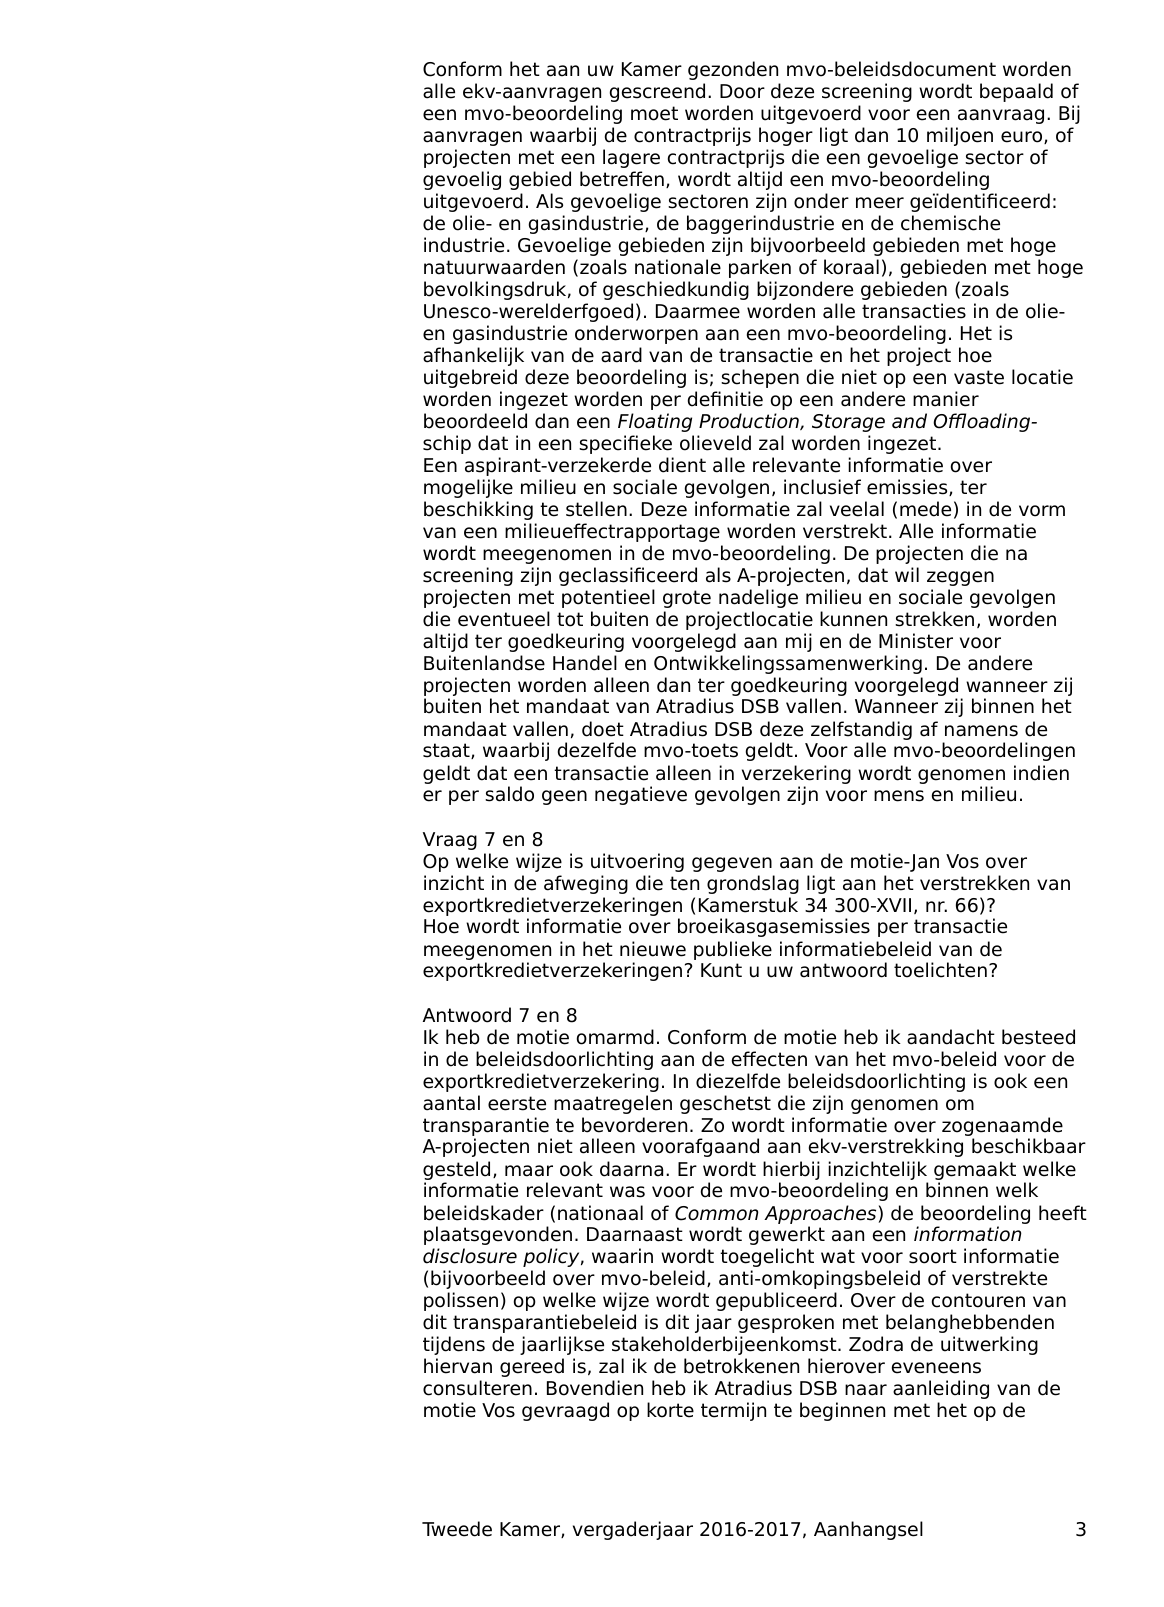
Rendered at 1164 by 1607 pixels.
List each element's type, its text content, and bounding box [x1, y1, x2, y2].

text Hoe wordt informatie over broeikasgasemissies per transactie meegenomen in het nieuwe publieke informatiebeleid van de exportkredietverzekeringen? Kunt u uw antwoord toelichten? [422, 916, 1087, 982]
text Antwoord 7 en 8 [422, 1004, 1087, 1027]
text Vraag 7 en 8 [422, 828, 1087, 851]
text Conform het aan uw Kamer gezonden mvo-beleidsdocument worden alle ekv-aanvragen gescreend. Door deze screening wordt bepaald of een mvo-beoordeling moet worden uitgevoerd voor een aanvraag. Bij aanvragen waarbij de contractprijs hoger ligt dan 10 miljoen euro, of projecten met een lagere contractprijs die een gevoelige sector of gevoelig gebied betreffen, wordt altijd een mvo-beoordeling uitgevoerd. Als gevoelige sectoren zijn onder meer geïdentificeerd: de olie- en gasindustrie, de baggerindustrie en de chemische industrie. Gevoelige gebieden zijn bijvoorbeeld gebieden met hoge natuurwaarden (zoals nationale parken of koraal), gebieden met hoge bevolkingsdruk, of geschiedkundig bijzondere gebieden (zoals Unesco-werelderfgoed). Daarmee worden alle transacties in de olie- en gasindustrie onderworpen aan een mvo-beoordeling. Het is afhankelijk van de aard van de transactie en het project hoe uitgebreid deze beoordeling is; schepen die niet op een vaste locatie worden ingezet worden per definitie op een andere manier beoordeeld dan een Floating Production, Storage and Offloading-schip dat in een specifieke olieveld zal worden ingezet. [422, 59, 1087, 455]
text Ik heb de motie omarmd. Conform de motie heb ik aandacht besteed in de beleidsdoorlichting aan de effecten van het mvo-beleid voor de exportkredietverzekering. In diezelfde beleidsdoorlichting is ook een aantal eerste maatregelen geschetst die zijn genomen om transparantie te bevorderen. Zo wordt informatie over zogenaamde A-projecten niet alleen voorafgaand aan ekv-verstrekking beschikbaar gesteld, maar ook daarna. Er wordt hierbij inzichtelijk gemaakt welke informatie relevant was voor de mvo-beoordeling en binnen welk beleidskader (nationaal of Common Approaches) de beoordeling heeft plaatsgevonden. Daarnaast wordt gewerkt aan een information disclosure policy, waarin wordt toegelicht wat voor soort informatie (bijvoorbeeld over mvo-beleid, anti-omkopingsbeleid of verstrekte polissen) op welke wijze wordt gepubliceerd. Over de contouren van dit transparantiebeleid is dit jaar gesproken met belanghebbenden tijdens de jaarlijkse stakeholderbijeenkomst. Zodra de uitwerking hiervan gereed is, zal ik de betrokkenen hierover eveneens consulteren. Bovendien heb ik Atradius DSB naar aanleiding van de motie Vos gevraagd op korte termijn te beginnen met het op de [422, 1027, 1087, 1422]
text Een aspirant-verzekerde dient alle relevante informatie over mogelijke milieu en sociale gevolgen, inclusief emissies, ter beschikking te stellen. Deze informatie zal veelal (mede) in de vorm van een milieueffectrapportage worden verstrekt. Alle informatie wordt meegenomen in de mvo-beoordeling. De projecten die na screening zijn geclassificeerd als A-projecten, dat wil zeggen projecten met potentieel grote nadelige milieu en sociale gevolgen die eventueel tot buiten de projectlocatie kunnen strekken, worden altijd ter goedkeuring voorgelegd aan mij en de Minister voor Buitenlandse Handel en Ontwikkelingssamenwerking. De andere projecten worden alleen dan ter goedkeuring voorgelegd wanneer zij buiten het mandaat van Atradius DSB vallen. Wanneer zij binnen het mandaat vallen, doet Atradius DSB deze zelfstandig af namens de staat, waarbij dezelfde mvo-toets geldt. Voor alle mvo-beoordelingen geldt dat een transactie alleen in verzekering wordt genomen indien er per saldo geen negatieve gevolgen zijn voor mens en milieu. [422, 455, 1087, 806]
text Op welke wijze is uitvoering gegeven aan de motie-Jan Vos over inzicht in de afweging die ten grondslag ligt aan het verstrekken van exportkredietverzekeringen (Kamerstuk 34 300-XVII, nr. 66)? [422, 851, 1087, 916]
